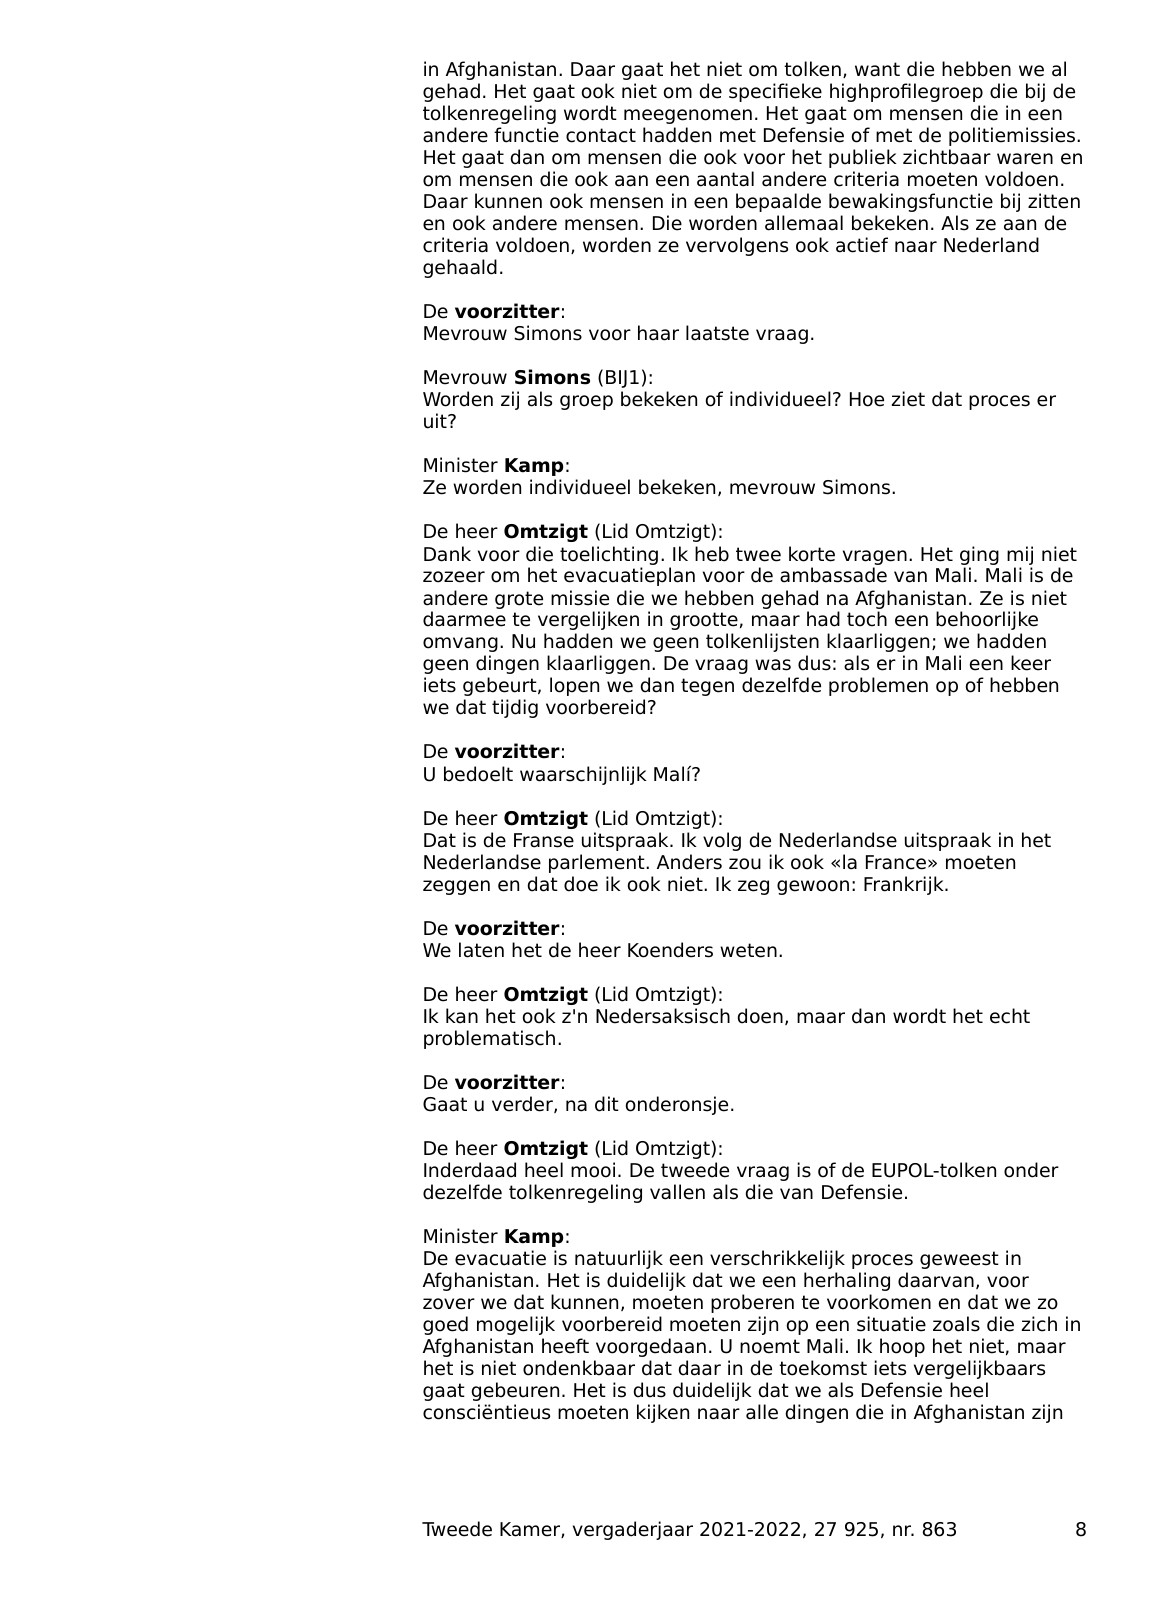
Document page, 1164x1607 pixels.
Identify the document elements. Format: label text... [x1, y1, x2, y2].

text Worden zij als groep bekeken of individueel? Hoe ziet dat proces er uit? [422, 389, 1087, 433]
text De voorzitter: [422, 301, 1087, 323]
text De voorzitter: [422, 1072, 1087, 1094]
text De heer Omtzigt (Lid Omtzigt): [422, 984, 1087, 1006]
text De voorzitter: [422, 918, 1087, 940]
text Gaat u verder, na dit onderonsje. [422, 1094, 1087, 1116]
text Dank voor die toelichting. Ik heb twee korte vragen. Het ging mij niet zozeer om het evacuatieplan voor de ambassade van Mali. Mali is de andere grote missie die we hebben gehad na Afghanistan. Ze is niet daarmee te vergelijken in grootte, maar had toch een behoorlijke omvang. Nu hadden we geen tolkenlijsten klaarliggen; we hadden geen dingen klaarliggen. De vraag was dus: als er in Mali een keer iets gebeurt, lopen we dan tegen dezelfde problemen op of hebben we dat tijdig voorbereid? [422, 543, 1087, 719]
text De heer Omtzigt (Lid Omtzigt): [422, 1138, 1087, 1160]
text De voorzitter: [422, 741, 1087, 763]
text Ze worden individueel bekeken, mevrouw Simons. [422, 477, 1087, 499]
text De heer Omtzigt (Lid Omtzigt): [422, 808, 1087, 829]
text Inderdaad heel mooi. De tweede vraag is of de EUPOL-tolken onder dezelfde tolkenregeling vallen als die van Defensie. [422, 1160, 1087, 1204]
text Minister Kamp: [422, 1226, 1087, 1248]
text Ik kan het ook z'n Nedersaksisch doen, maar dan wordt het echt problematisch. [422, 1006, 1087, 1050]
text U bedoelt waarschijnlijk Malí? [422, 763, 1087, 785]
text Minister Kamp: [422, 455, 1087, 477]
text Mevrouw Simons (BIJ1): [422, 367, 1087, 389]
text De heer Omtzigt (Lid Omtzigt): [422, 521, 1087, 543]
text Dat is de Franse uitspraak. Ik volg de Nederlandse uitspraak in het Nederlandse parlement. Anders zou ik ook «la France» moeten zeggen en dat doe ik ook niet. Ik zeg gewoon: Frankrijk. [422, 829, 1087, 896]
text in Afghanistan. Daar gaat het niet om tolken, want die hebben we al gehad. Het gaat ook niet om de specifieke highprofilegroep die bij de tolkenregeling wordt meegenomen. Het gaat om mensen die in een andere functie contact hadden met Defensie of met de politiemissies. Het gaat dan om mensen die ook voor het publiek zichtbaar waren en om mensen die ook aan een aantal andere criteria moeten voldoen. Daar kunnen ook mensen in een bepaalde bewakingsfunctie bij zitten en ook andere mensen. Die worden allemaal bekeken. Als ze aan de criteria voldoen, worden ze vervolgens ook actief naar Nederland gehaald. [422, 59, 1087, 279]
text Mevrouw Simons voor haar laatste vraag. [422, 323, 1087, 345]
text We laten het de heer Koenders weten. [422, 940, 1087, 962]
text De evacuatie is natuurlijk een verschrikkelijk proces geweest in Afghanistan. Het is duidelijk dat we een herhaling daarvan, voor zover we dat kunnen, moeten proberen te voorkomen en dat we zo goed mogelijk voorbereid moeten zijn op een situatie zoals die zich in Afghanistan heeft voorgedaan. U noemt Mali. Ik hoop het niet, maar het is niet ondenkbaar dat daar in de toekomst iets vergelijkbaars gaat gebeuren. Het is dus duidelijk dat we als Defensie heel consciëntieus moeten kijken naar alle dingen die in Afghanistan zijn [422, 1248, 1087, 1424]
